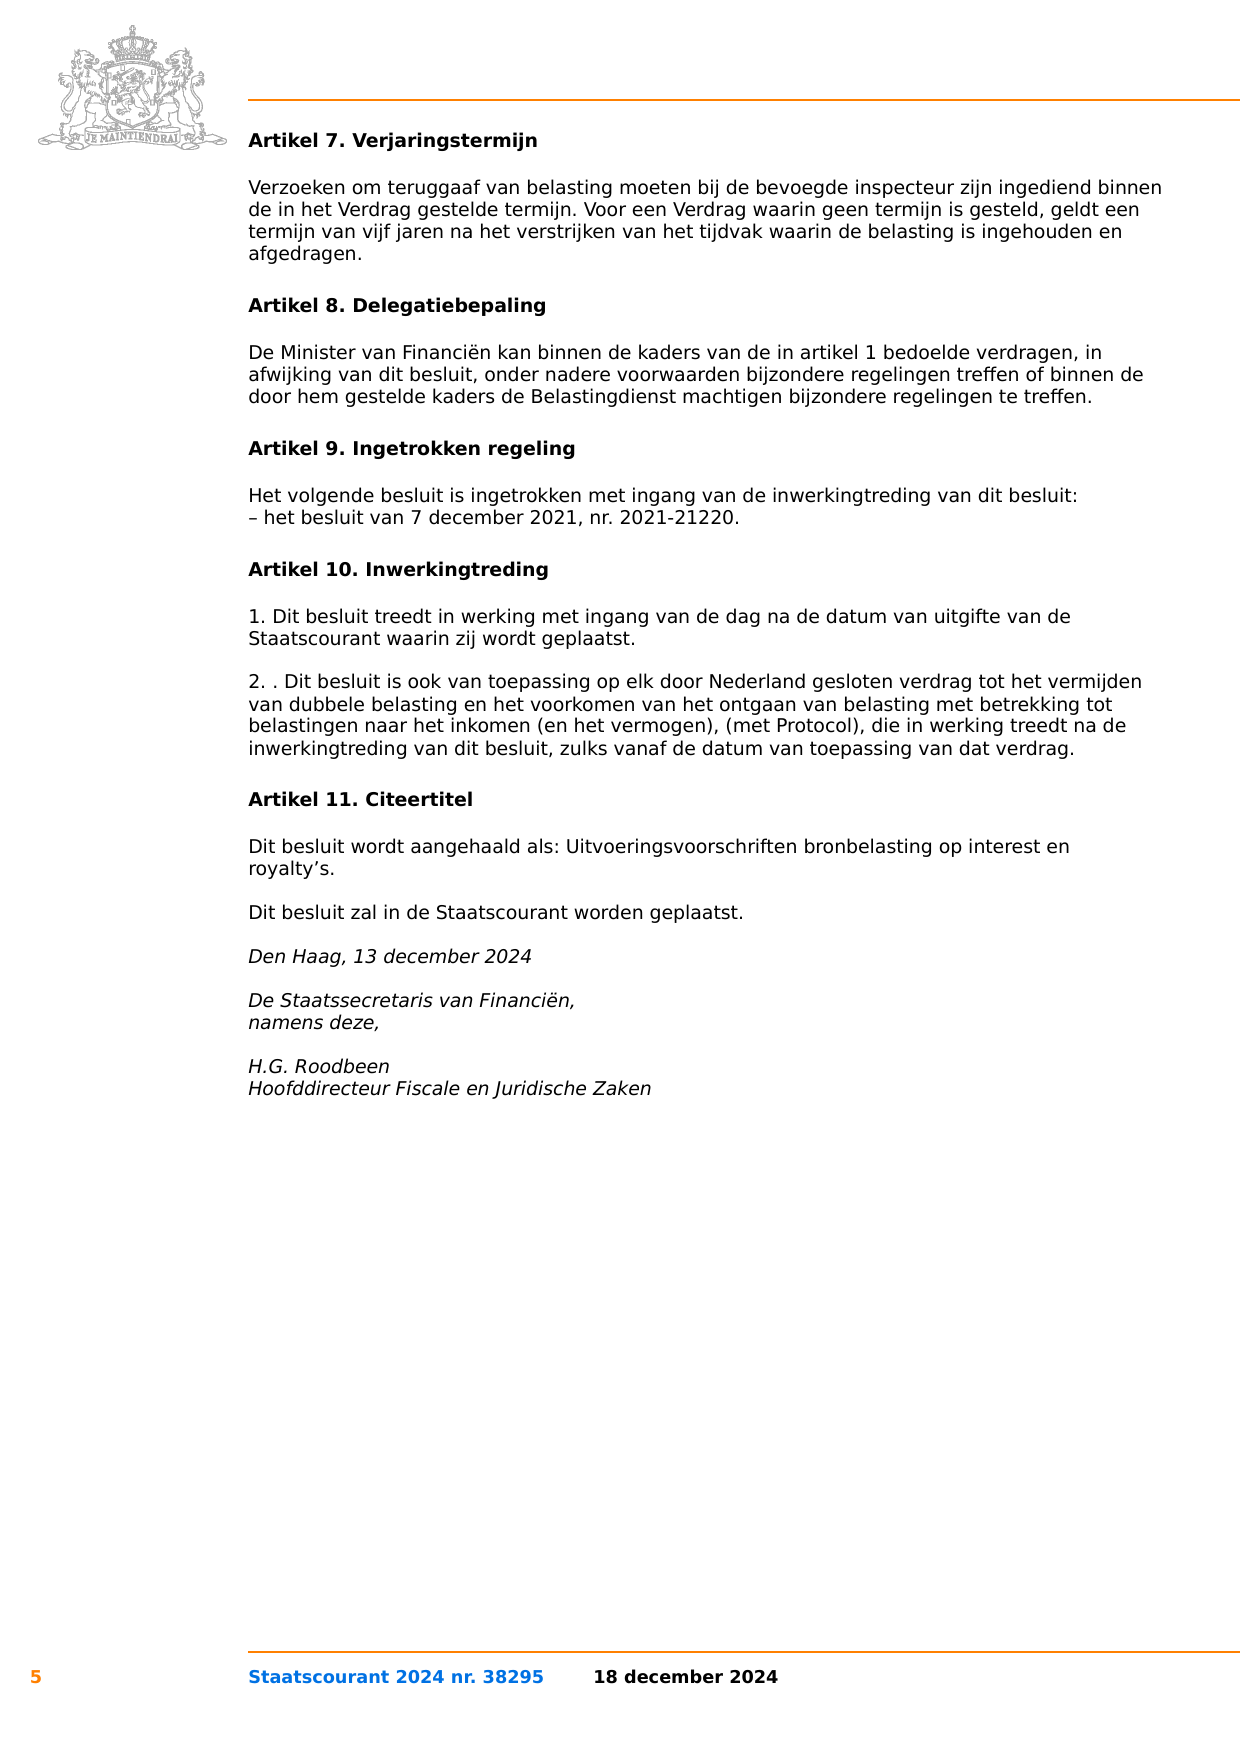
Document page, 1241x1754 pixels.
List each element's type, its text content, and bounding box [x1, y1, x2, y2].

text Het volgende besluit is ingetrokken met ingang van de inwerkingtreding van dit besluit: [248, 485, 1163, 507]
text 2. . Dit besluit is ook van toepassing op elk door Nederland gesloten verdrag tot het vermijden van dubbele belasting en het voorkomen van het ontgaan van belasting met betrekking tot belastingen naar het inkomen (en het vermogen), (met Protocol), die in werking treedt na de inwerkingtreding van dit besluit, zulks vanaf de datum van toepassing van dat verdrag. [248, 671, 1163, 759]
subtitle Artikel 10. Inwerkingtreding [248, 559, 1163, 581]
text – het besluit van 7 december 2021, nr. 2021-21220. [248, 507, 1163, 529]
text Den Haag, 13 december 2024 [248, 946, 1163, 968]
subtitle Artikel 11. Citeertitel [248, 789, 1163, 811]
subtitle Artikel 7. Verjaringstermijn [248, 130, 1163, 152]
text Dit besluit zal in de Staatscourant worden geplaatst. [248, 902, 1163, 924]
text De Minister van Financiën kan binnen de kaders van de in artikel 1 bedoelde verdragen, in afwijking van dit besluit, onder nadere voorwaarden bijzondere regelingen treffen of binnen de door hem gestelde kaders de Belastingdienst machtigen bijzondere regelingen te treffen. [248, 342, 1163, 408]
text 1. Dit besluit treedt in werking met ingang van de dag na de datum van uitgifte van de Staatscourant waarin zij wordt geplaatst. [248, 606, 1163, 649]
text Verzoeken om teruggaaf van belasting moeten bij de bevoegde inspecteur zijn ingediend binnen de in het Verdrag gestelde termijn. Voor een Verdrag waarin geen termijn is gesteld, geldt een termijn van vijf jaren na het verstrijken van het tijdvak waarin de belasting is ingehouden en afgedragen. [248, 177, 1163, 265]
subtitle Artikel 8. Delegatiebepaling [248, 295, 1163, 317]
text De Staatssecretaris van Financiën, namens deze, H.G. Roodbeen Hoofddirecteur Fiscale en Juridische Zaken [248, 990, 1163, 1100]
subtitle Artikel 9. Ingetrokken regeling [248, 438, 1163, 460]
text Dit besluit wordt aangehaald als: Uitvoeringsvoorschriften bronbelasting op interest en royalty’s. [248, 836, 1163, 880]
picture [38, 25, 227, 150]
